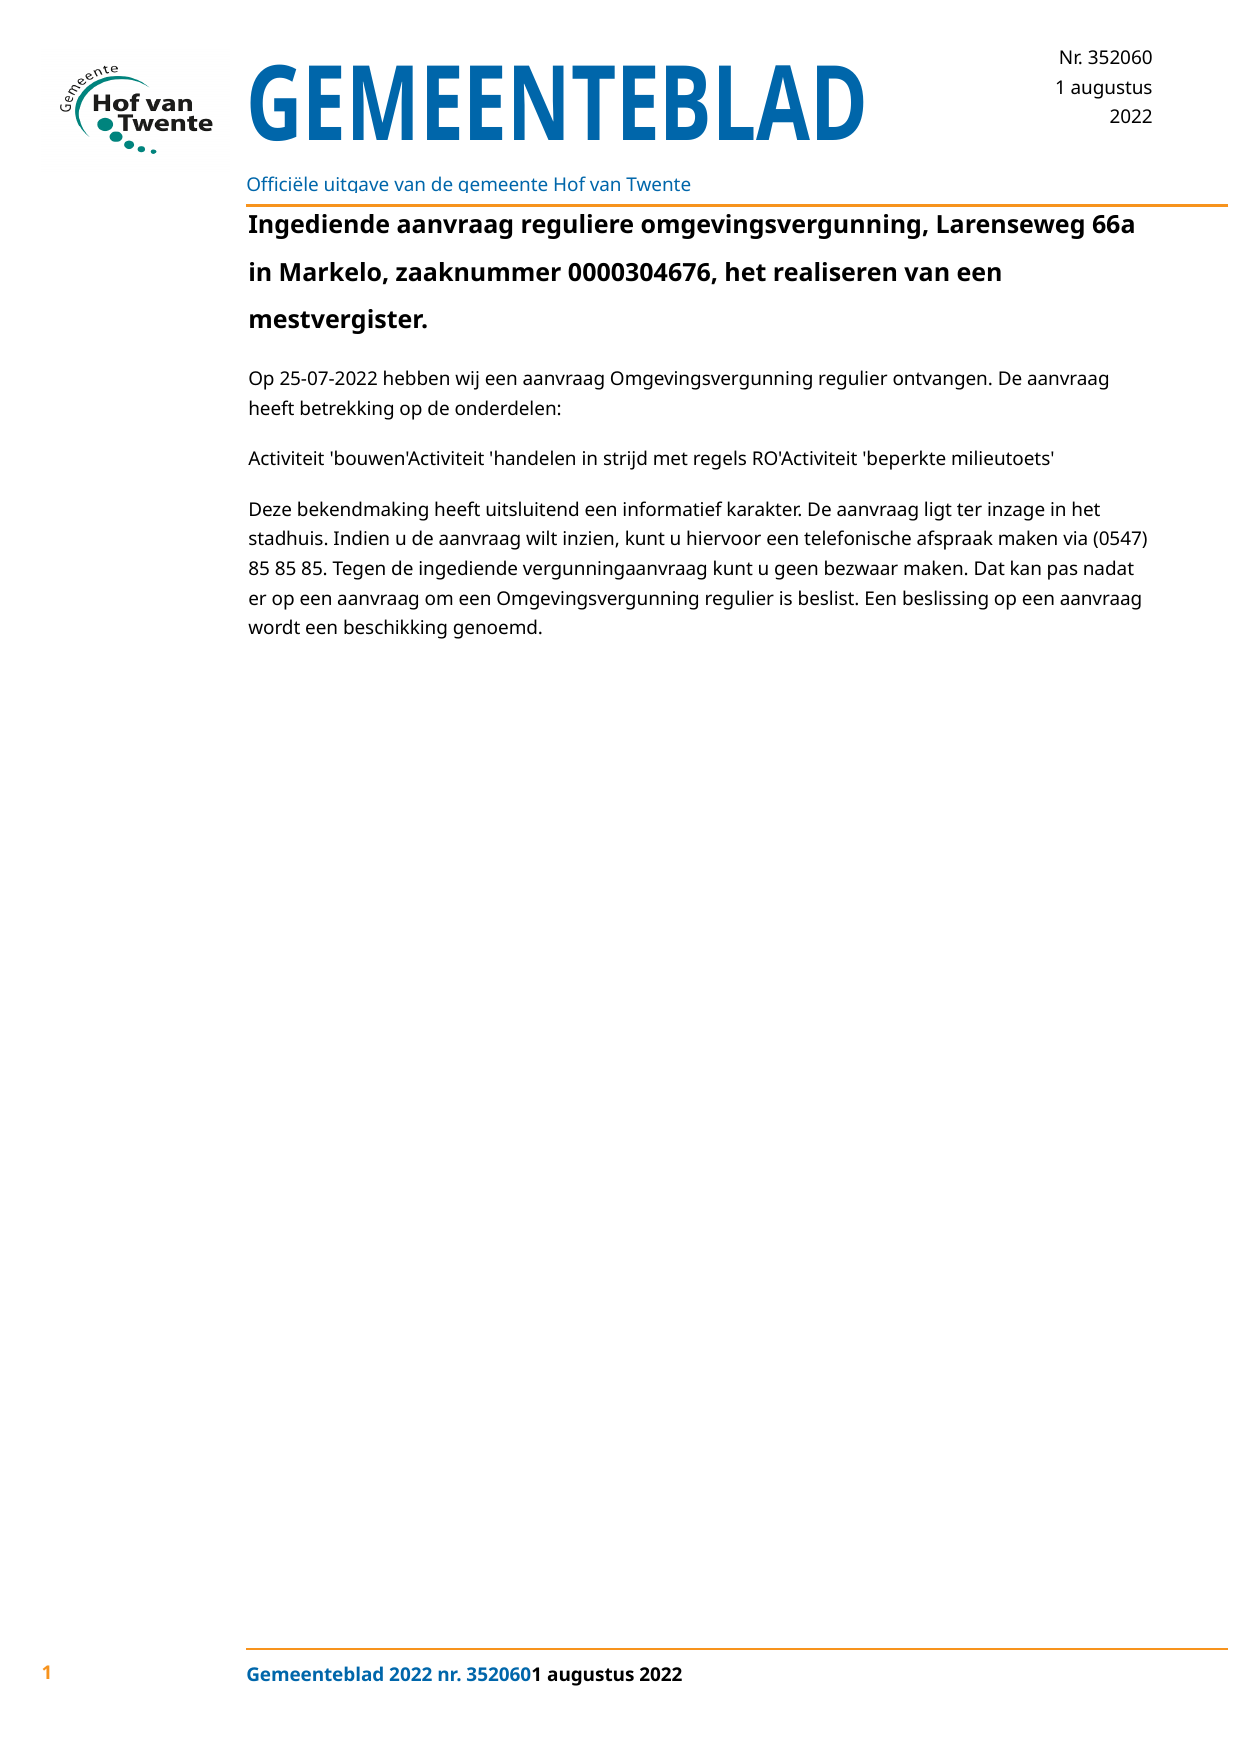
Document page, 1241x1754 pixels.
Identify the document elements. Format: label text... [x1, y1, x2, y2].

text Ingediende aanvraag reguliere omgevingsvergunning, Larenseweg 66a in Markelo, zaaknummer 0000304676, het realiseren van een mestvergister. [248, 207, 1152, 336]
text Deze bekendmaking heeft uitsluitend een informatief karakter. De aanvraag ligt ter inzage in het stadhuis. Indien u de aanvraag wilt inzien, kunt u hiervoor een telefonische afspraak maken via (0547) 85 85 85. Tegen de ingediende vergunningaanvraag kunt u geen bezwaar maken. Dat kan pas nadat er op een aanvraag om een Omgevingsvergunning regulier is beslist. Een beslissing op een aanvraag wordt een beschikking genoemd. [248, 496, 1152, 640]
text Activiteit 'bouwen'Activiteit 'handelen in strijd met regels RO'Activiteit 'beperkte milieutoets' [248, 446, 1152, 471]
text Op 25-07-2022 hebben wij een aanvraag Omgevingsvergunning regulier ontvangen. De aanvraag heeft betrekking op de onderdelen: [248, 366, 1152, 421]
picture [41, 47, 231, 172]
